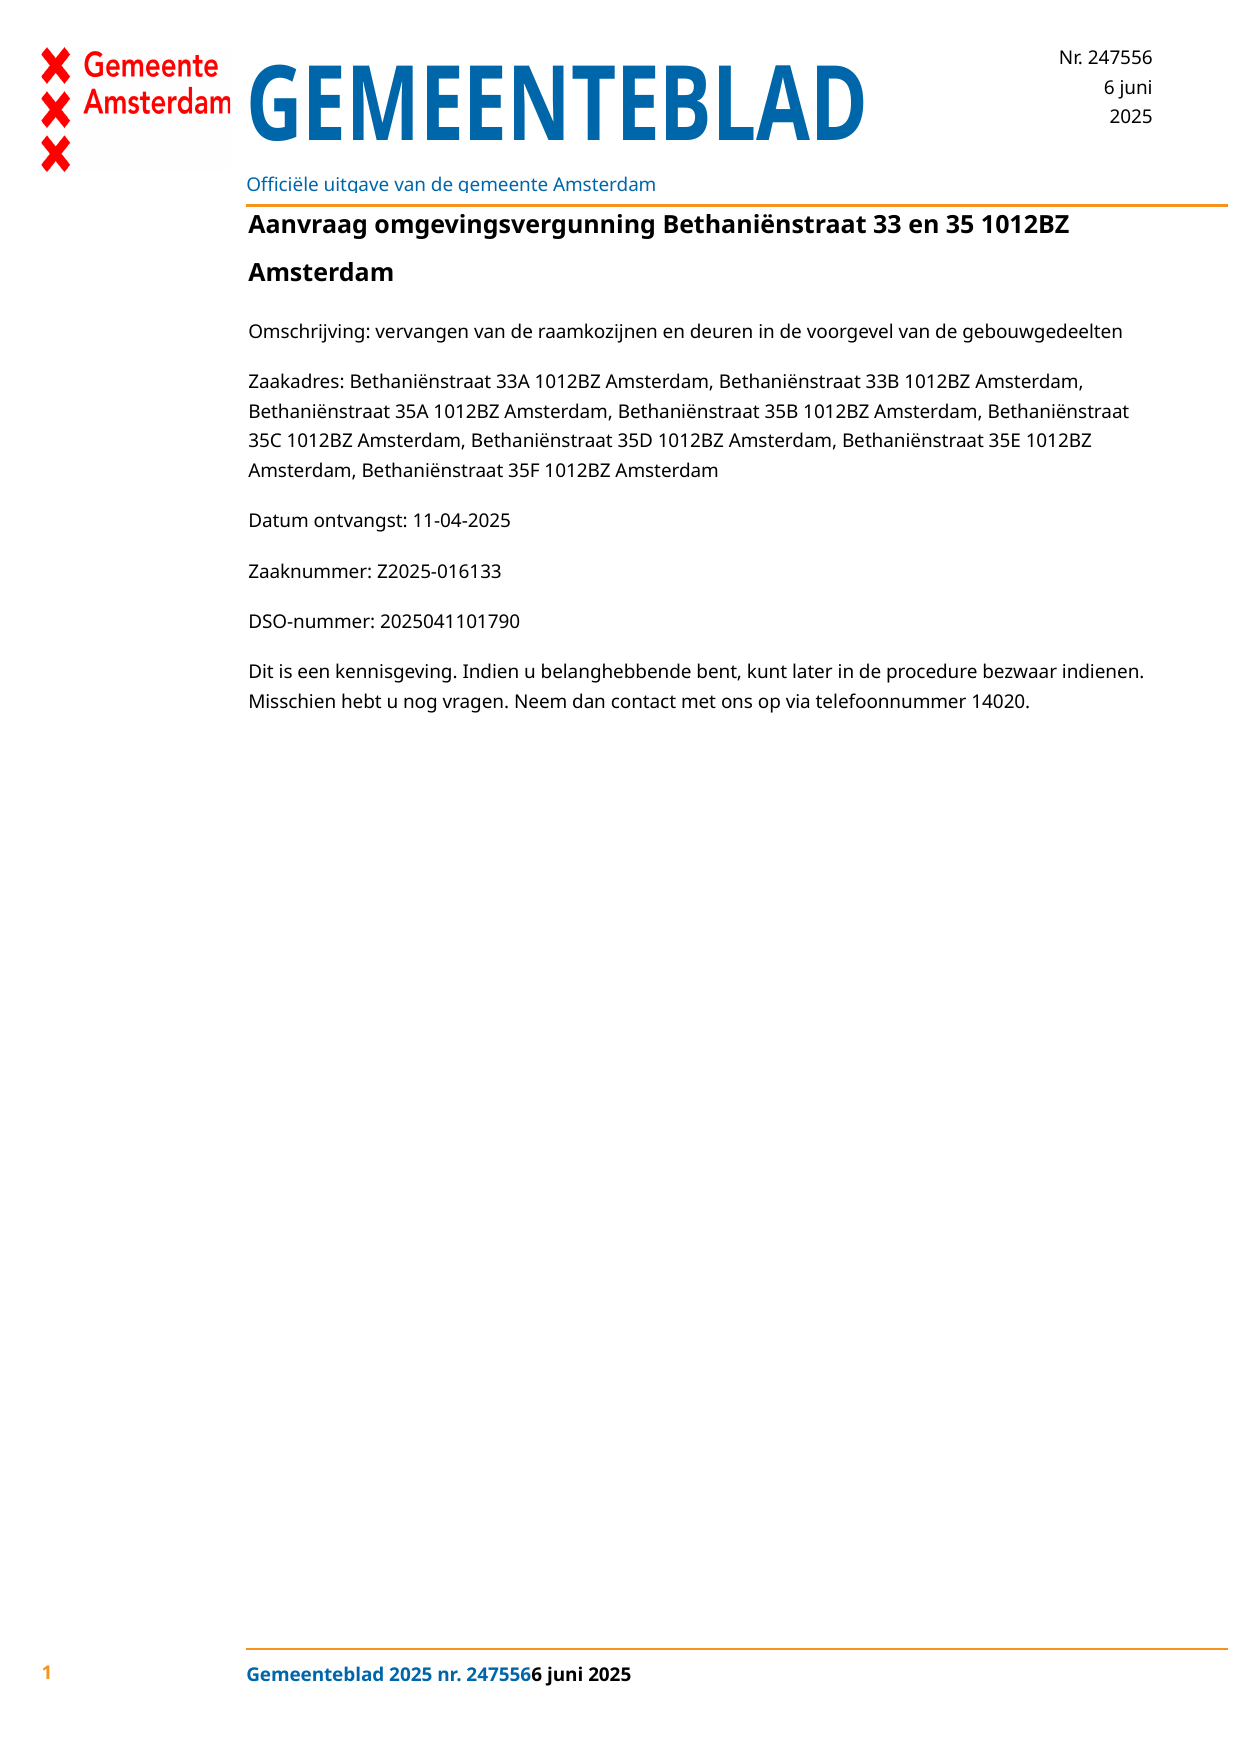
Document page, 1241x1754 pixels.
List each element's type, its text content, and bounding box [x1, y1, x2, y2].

text Zaaknummer: Z2025-016133 [248, 558, 1152, 584]
text Aanvraag omgevingsvergunning Bethaniënstraat 33 en 35 1012BZ Amsterdam [248, 207, 1152, 288]
text Dit is een kennisgeving. Indien u belanghebbende bent, kunt later in de procedure bezwaar indienen. Misschien hebt u nog vragen. Neem dan contact met ons op via telefoonnummer 14020. [248, 659, 1152, 714]
text Datum ontvangst: 11-04-2025 [248, 507, 1152, 533]
picture [41, 47, 231, 172]
text Omschrijving: vervangen van de raamkozijnen en deuren in de voorgevel van de gebouwgedeelten [248, 318, 1152, 344]
text DSO-nummer: 2025041101790 [248, 608, 1152, 634]
text Zaakadres: Bethaniënstraat 33A 1012BZ Amsterdam, Bethaniënstraat 33B 1012BZ Amsterdam, Bethaniënstraat 35A 1012BZ Amsterdam, Bethaniënstraat 35B 1012BZ Amsterdam, Bethaniënstraat 35C 1012BZ Amsterdam, Bethaniënstraat 35D 1012BZ Amsterdam, Bethaniënstraat 35E 1012BZ Amsterdam, Bethaniënstraat 35F 1012BZ Amsterdam [248, 368, 1152, 483]
